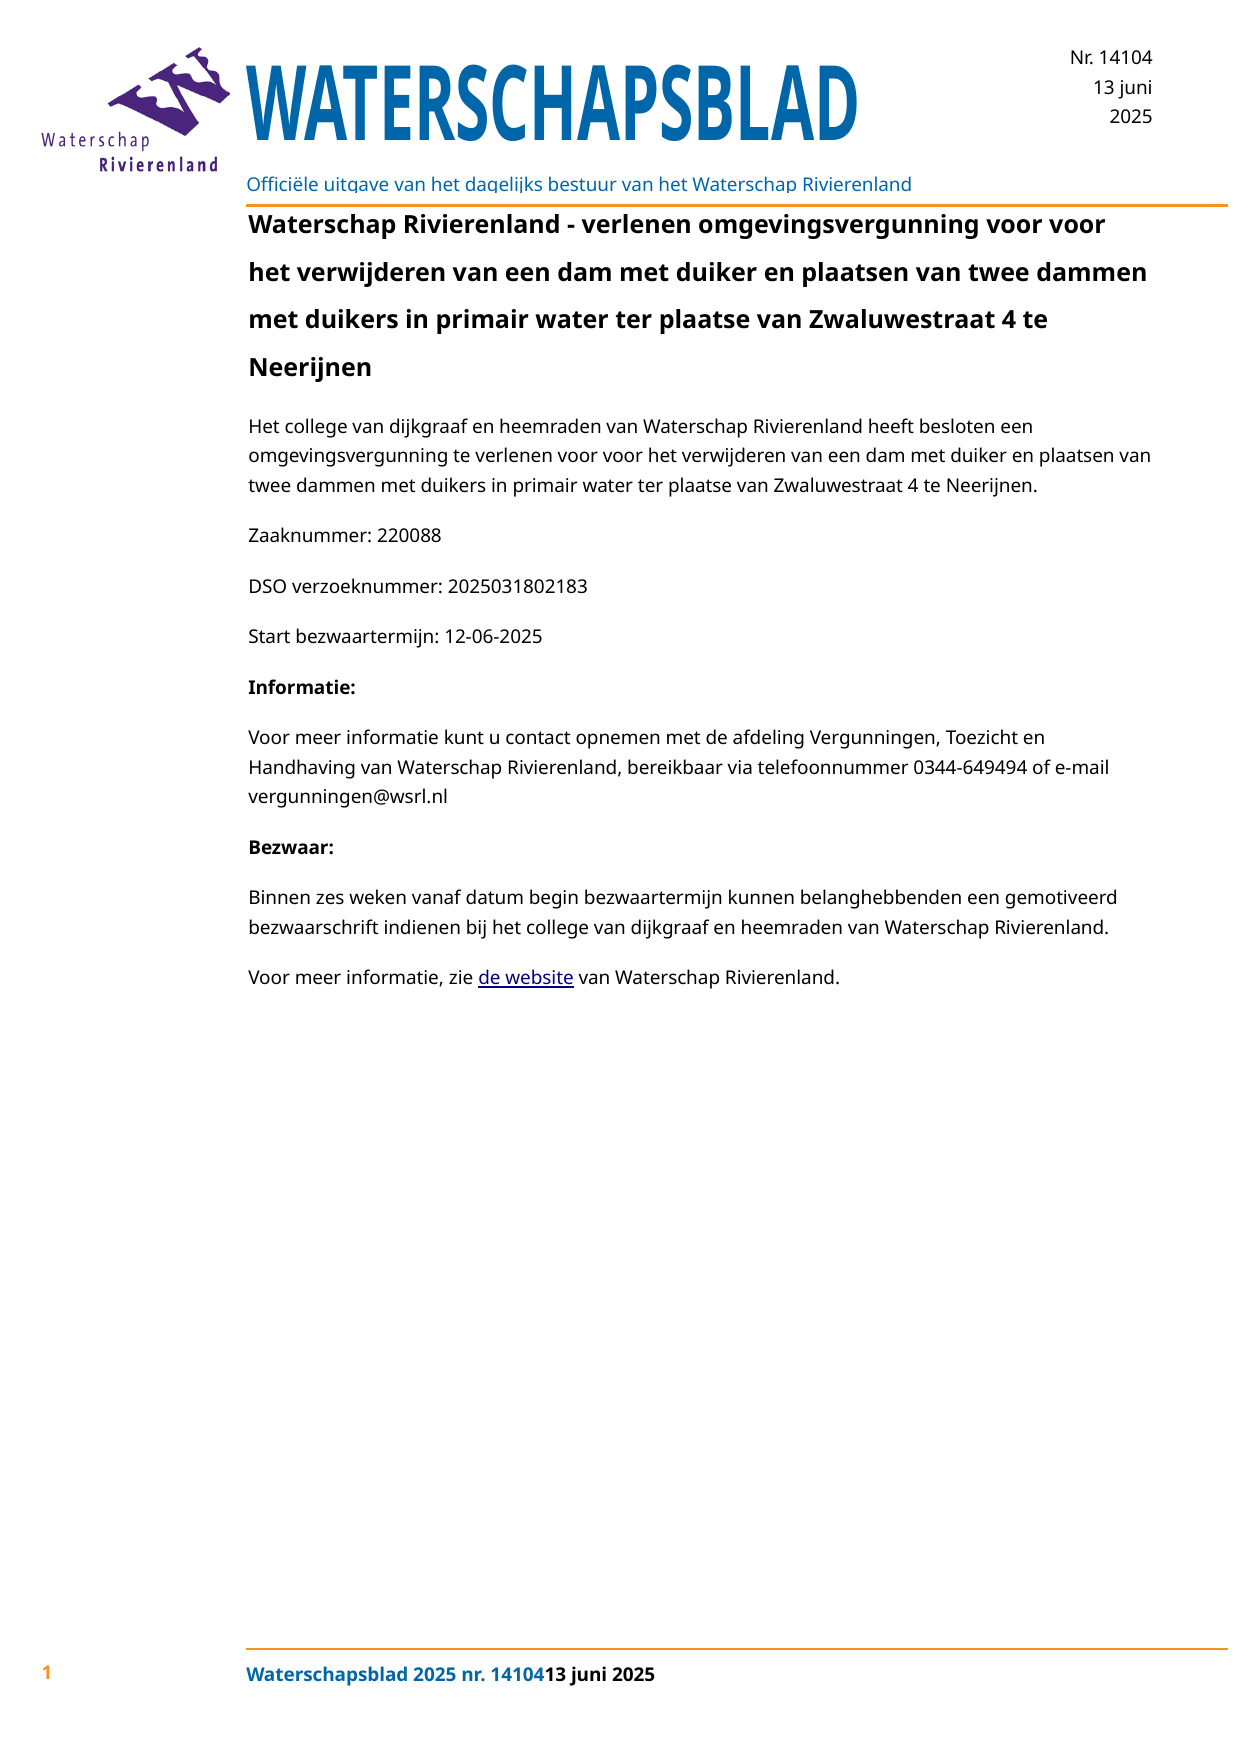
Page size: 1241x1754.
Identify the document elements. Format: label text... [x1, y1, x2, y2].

text Binnen zes weken vanaf datum begin bezwaartermijn kunnen belanghebbenden een gemotiveerd bezwaarschrift indienen bij het college van dijkgraaf en heemraden van Waterschap Rivierenland. [248, 884, 1152, 940]
text Het college van dijkgraaf en heemraden van Waterschap Rivierenland heeft besloten een omgevingsvergunning te verlenen voor voor het verwijderen van een dam met duiker en plaatsen van twee dammen met duikers in primair water ter plaatse van Zwaluwestraat 4 te Neerijnen. [248, 413, 1152, 498]
text Voor meer informatie kunt u contact opnemen met de afdeling Vergunningen, Toezicht en Handhaving van Waterschap Rivierenland, bereikbaar via telefoonnummer 0344-649494 of e-mail vergunningen@wsrl.nl [248, 724, 1152, 809]
text Start bezwaartermijn: 12-06-2025 [248, 623, 1152, 649]
text Informatie: [248, 674, 1152, 700]
text DSO verzoeknummer: 2025031802183 [248, 573, 1152, 599]
text Zaaknummer: 220088 [248, 523, 1152, 548]
text Bezwaar: [248, 834, 1152, 860]
text Voor meer informatie, zie de website van Waterschap Rivierenland. [248, 964, 1152, 990]
picture [41, 47, 231, 172]
text Waterschap Rivierenland - verlenen omgevingsvergunning voor voor het verwijderen van een dam met duiker en plaatsen van twee dammen met duikers in primair water ter plaatse van Zwaluwestraat 4 te Neerijnen [248, 207, 1152, 384]
